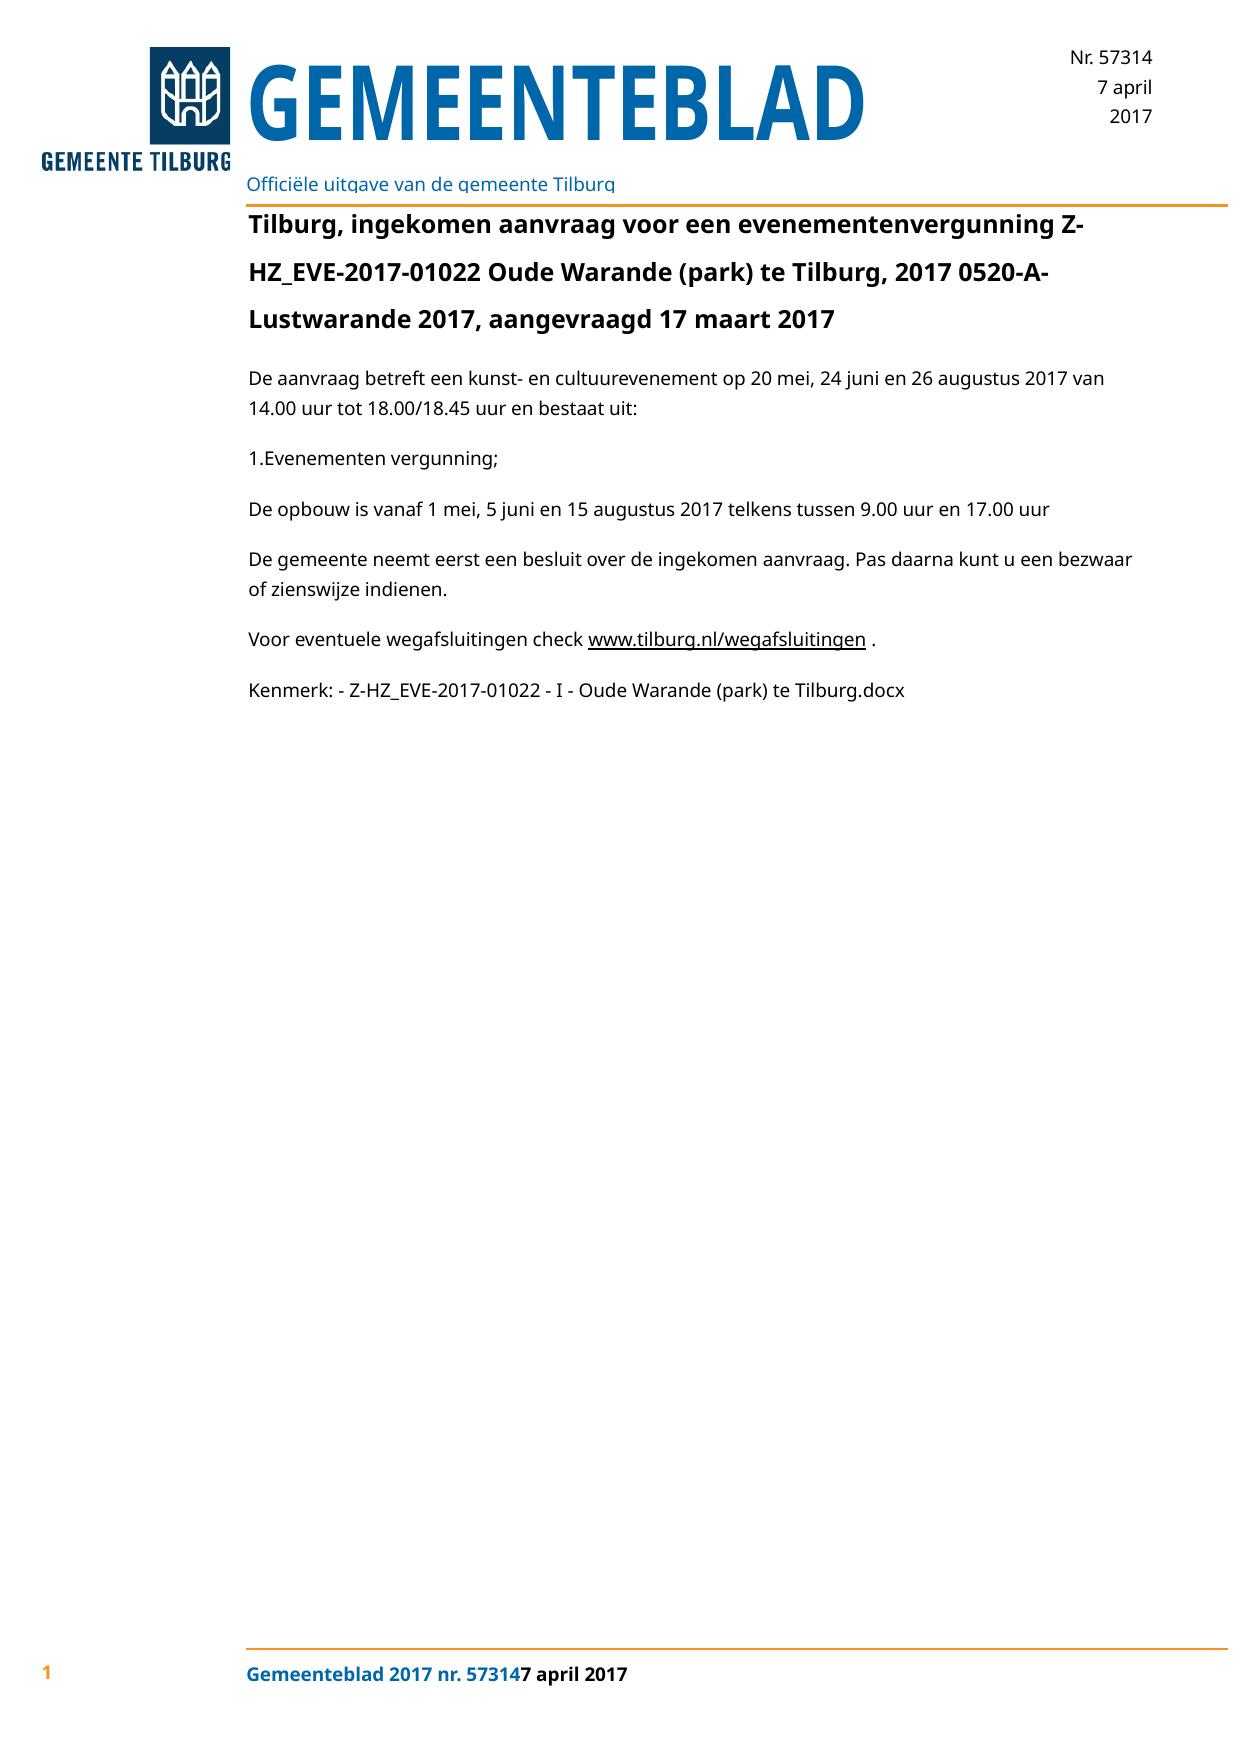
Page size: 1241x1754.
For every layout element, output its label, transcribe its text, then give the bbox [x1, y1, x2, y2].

text Voor eventuele wegafsluitingen check www.tilburg.nl/wegafsluitingen . [248, 626, 1152, 652]
text De opbouw is vanaf 1 mei, 5 juni en 15 augustus 2017 telkens tussen 9.00 uur en 17.00 uur [248, 496, 1152, 522]
text 1.Evenementen vergunning; [248, 446, 1152, 471]
text De aanvraag betreft een kunst- en cultuurevenement op 20 mei, 24 juni en 26 augustus 2017 van 14.00 uur tot 18.00/18.45 uur en bestaat uit: [248, 366, 1152, 421]
picture [41, 47, 231, 172]
text De gemeente neemt eerst een besluit over de ingekomen aanvraag. Pas daarna kunt u een bezwaar of zienswijze indienen. [248, 546, 1152, 602]
text Tilburg, ingekomen aanvraag voor een evenementenvergunning Z-HZ_EVE-2017-01022 Oude Warande (park) te Tilburg, 2017 0520-A-Lustwarande 2017, aangevraagd 17 maart 2017 [248, 207, 1152, 336]
text Kenmerk: - Z-HZ_EVE-2017-01022 - I - Oude Warande (park) te Tilburg.docx [248, 677, 1152, 702]
